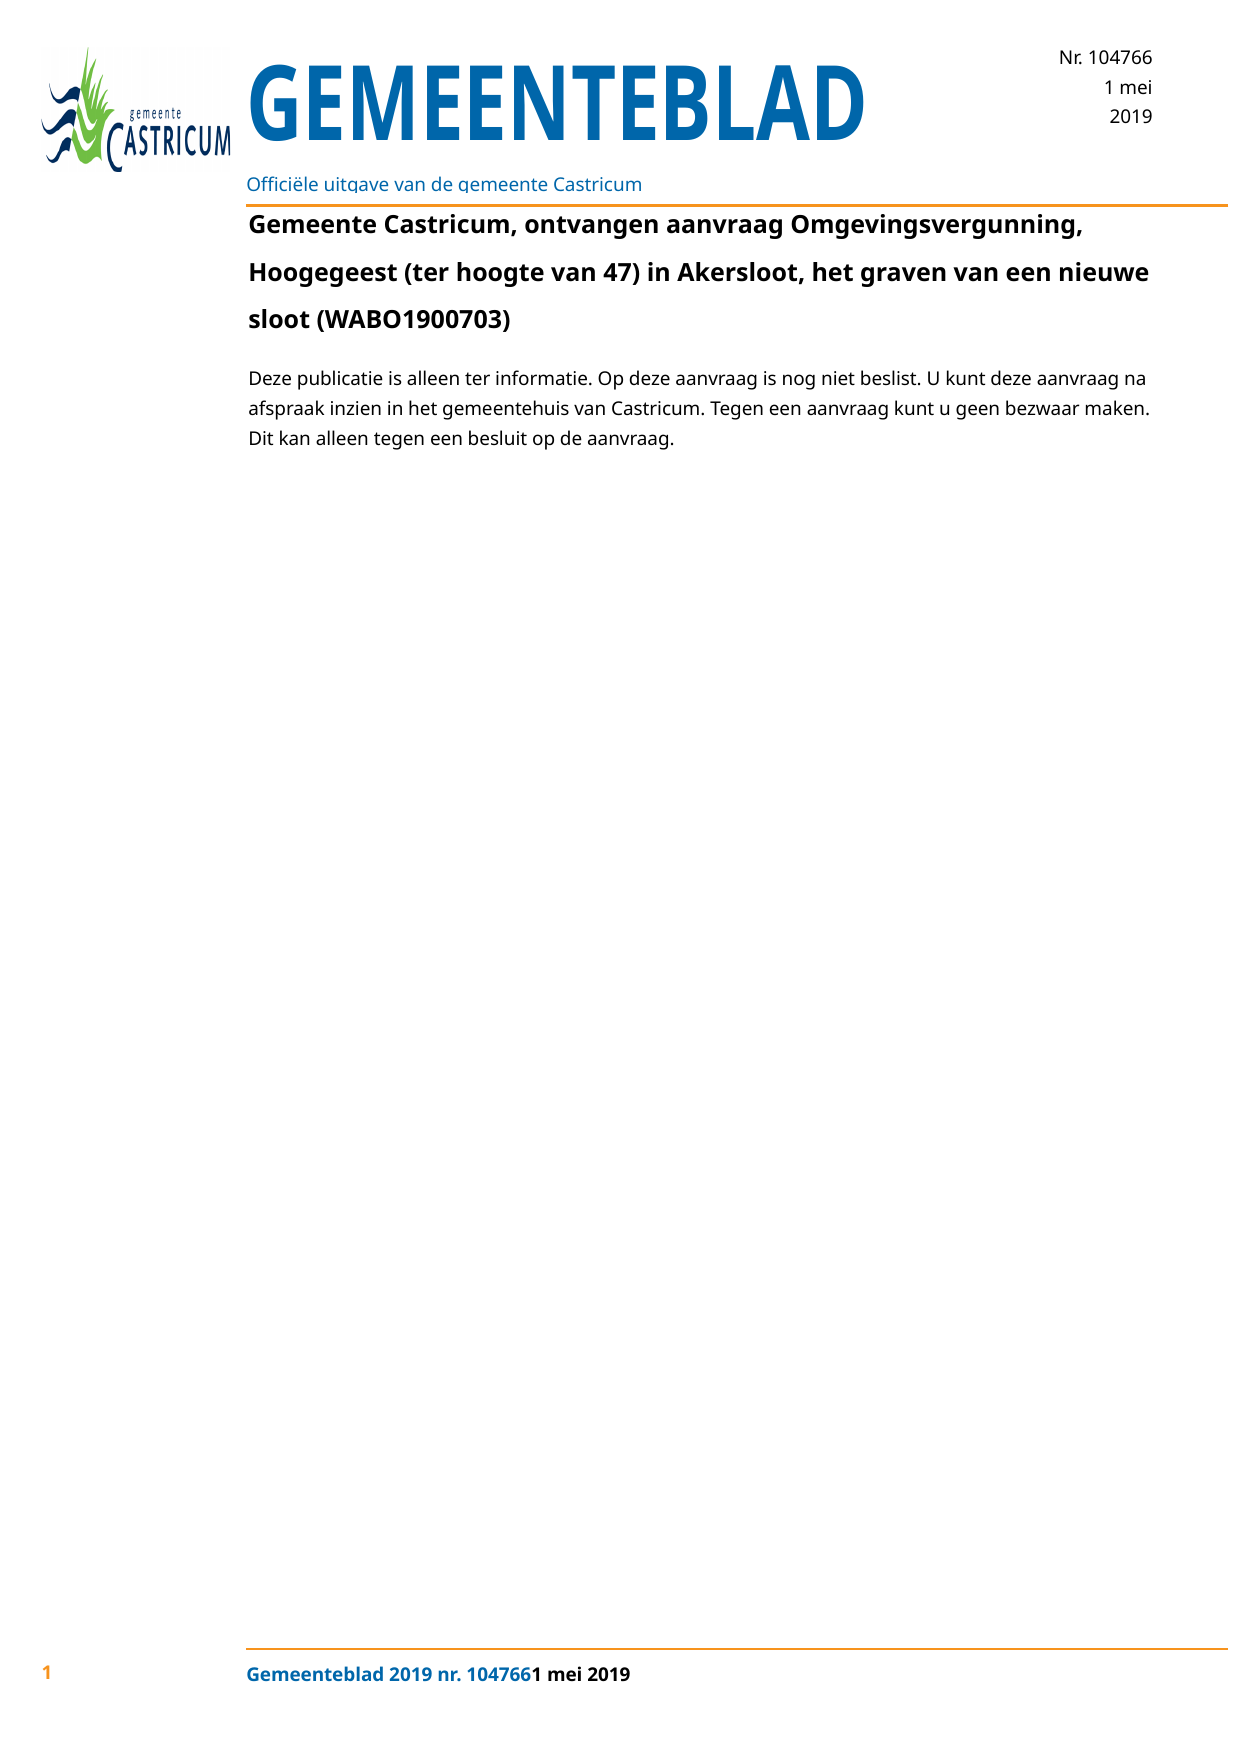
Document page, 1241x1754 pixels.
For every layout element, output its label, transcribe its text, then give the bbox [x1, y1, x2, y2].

text Deze publicatie is alleen ter informatie. Op deze aanvraag is nog niet beslist. U kunt deze aanvraag na afspraak inzien in het gemeentehuis van Castricum. Tegen een aanvraag kunt u geen bezwaar maken. Dit kan alleen tegen een besluit op de aanvraag. [248, 366, 1152, 450]
text Gemeente Castricum, ontvangen aanvraag Omgevingsvergunning, Hoogegeest (ter hoogte van 47) in Akersloot, het graven van een nieuwe sloot (WABO1900703) [248, 207, 1152, 336]
picture [41, 47, 231, 172]
